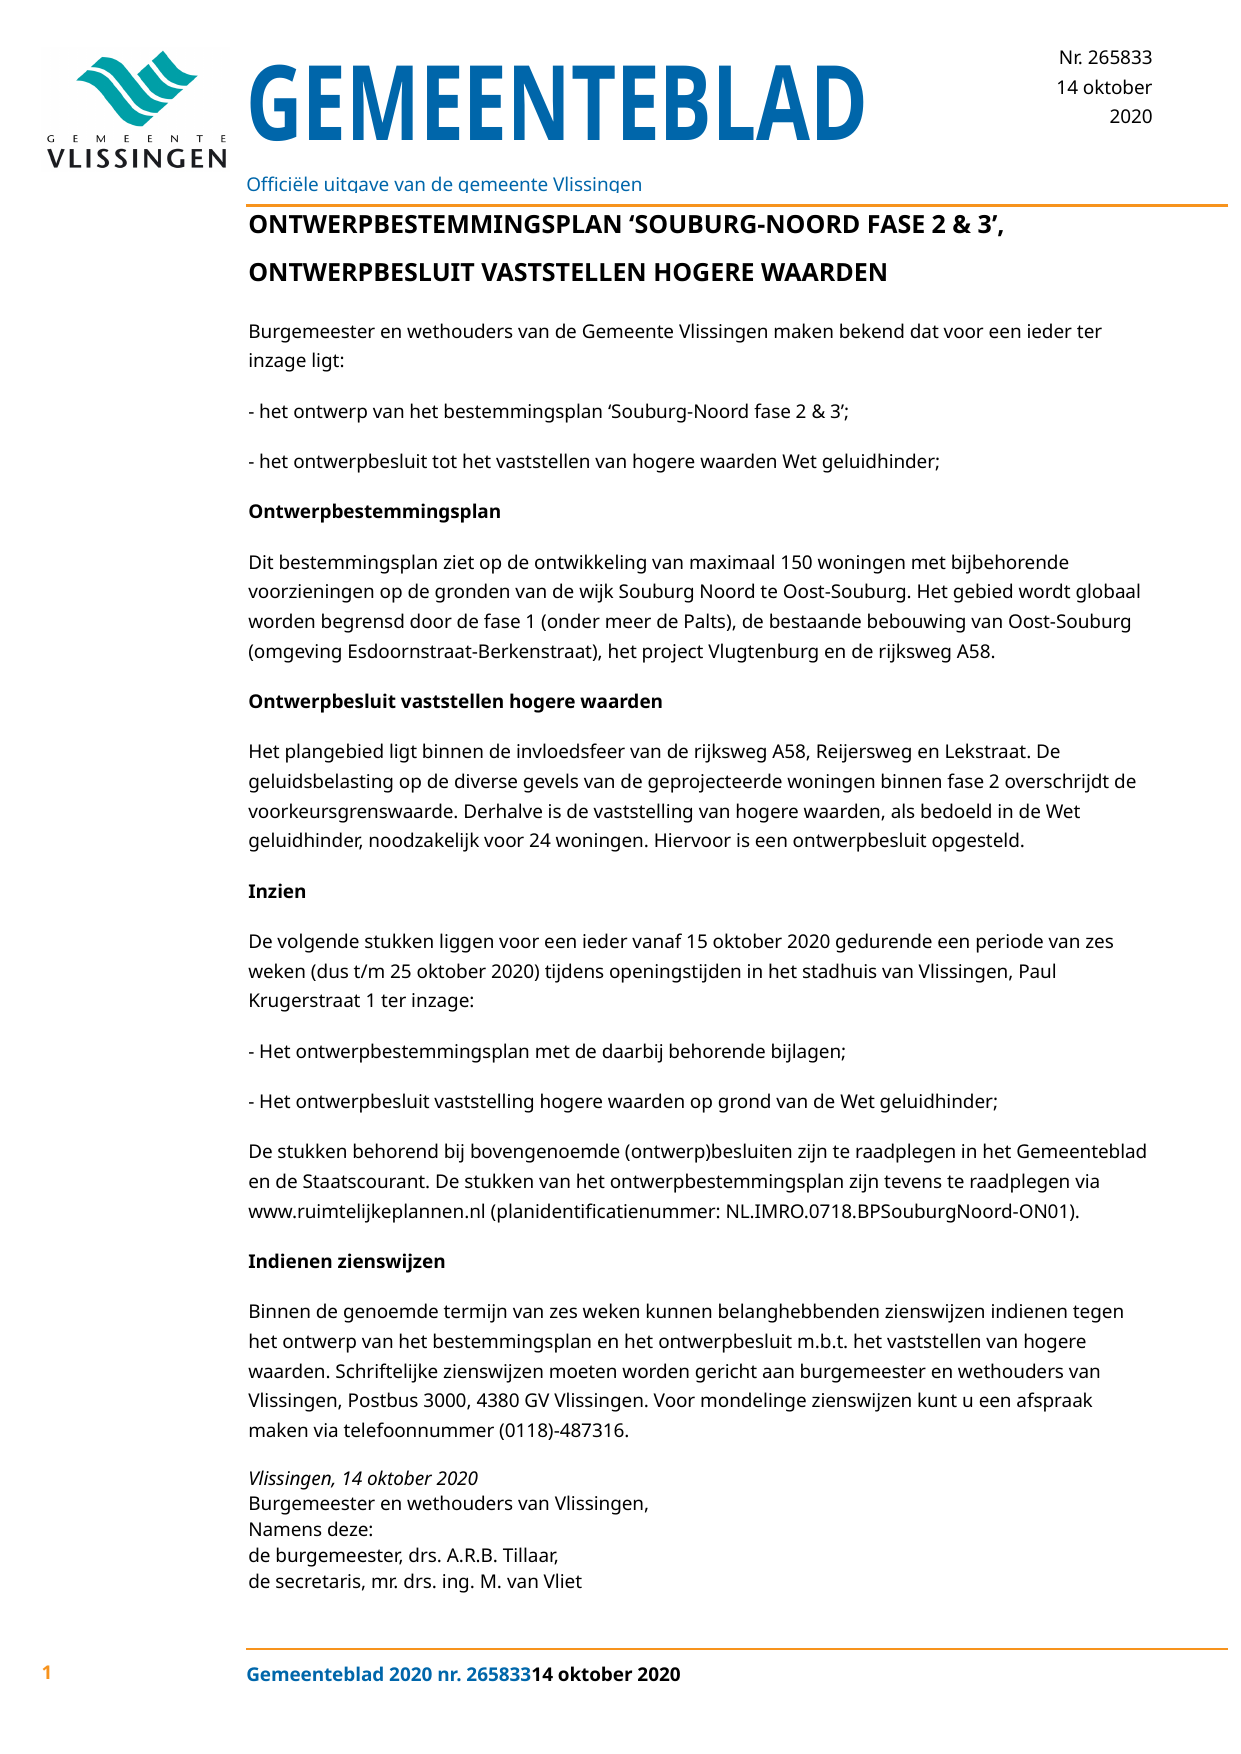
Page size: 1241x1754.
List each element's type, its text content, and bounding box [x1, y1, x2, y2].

text Burgemeester en wethouders van de Gemeente Vlissingen maken bekend dat voor een ieder ter inzage ligt: [248, 318, 1152, 373]
text Inzien [248, 878, 1152, 904]
text de burgemeester, drs. A.R.B. Tillaar, [248, 1542, 1152, 1568]
text Vlissingen, 14 oktober 2020 [248, 1465, 1152, 1491]
text Dit bestemmingsplan ziet op de ontwikkeling van maximaal 150 woningen met bijbehorende voorzieningen op de gronden van de wijk Souburg Noord te Oost-Souburg. Het gebied wordt globaal worden begrensd door de fase 1 (onder meer de Palts), de bestaande bebouwing van Oost-Souburg (omgeving Esdoornstraat-Berkenstraat), het project Vlugtenburg en de rijksweg A58. [248, 549, 1152, 664]
text - Het ontwerpbestemmingsplan met de daarbij behorende bijlagen; [248, 1038, 1152, 1064]
text ONTWERPBESTEMMINGSPLAN ‘SOUBURG-NOORD FASE 2 & 3’, ONTWERPBESLUIT VASTSTELLEN HOGERE WAARDEN [248, 207, 1152, 288]
text Ontwerpbestemmingsplan [248, 499, 1152, 524]
text Binnen de genoemde termijn van zes weken kunnen belanghebbenden zienswijzen indienen tegen het ontwerp van het bestemmingsplan en het ontwerpbesluit m.b.t. het vaststellen van hogere waarden. Schriftelijke zienswijzen moeten worden gericht aan burgemeester en wethouders van Vlissingen, Postbus 3000, 4380 GV Vlissingen. Voor mondelinge zienswijzen kunt u een afspraak maken via telefoonnummer (0118)-487316. [248, 1299, 1152, 1443]
text Het plangebied ligt binnen de invloedsfeer van de rijksweg A58, Reijersweg en Lekstraat. De geluidsbelasting op de diverse gevels van de geprojecteerde woningen binnen fase 2 overschrijdt de voorkeursgrenswaarde. Derhalve is de vaststelling van hogere waarden, als bedoeld in de Wet geluidhinder, noodzakelijk voor 24 woningen. Hiervoor is een ontwerpbesluit opgesteld. [248, 739, 1152, 853]
text - het ontwerpbesluit tot het vaststellen van hogere waarden Wet geluidhinder; [248, 448, 1152, 474]
text Burgemeester en wethouders van Vlissingen, [248, 1491, 1152, 1516]
text Indienen zienswijzen [248, 1248, 1152, 1274]
picture [41, 47, 231, 172]
text De stukken behorend bij bovengenoemde (ontwerp)besluiten zijn te raadplegen in het Gemeenteblad en de Staatscourant. De stukken van het ontwerpbestemmingsplan zijn tevens te raadplegen via www.ruimtelijkeplannen.nl (planidentificatienummer: NL.IMRO.0718.BPSouburgNoord-ON01). [248, 1139, 1152, 1224]
text - het ontwerp van het bestemmingsplan ‘Souburg-Noord fase 2 & 3’; [248, 398, 1152, 424]
text Namens deze: [248, 1516, 1152, 1542]
text De volgende stukken liggen voor een ieder vanaf 15 oktober 2020 gedurende een periode van zes weken (dus t/m 25 oktober 2020) tijdens openingstijden in het stadhuis van Vlissingen, Paul Krugerstraat 1 ter inzage: [248, 928, 1152, 1013]
text - Het ontwerpbesluit vaststelling hogere waarden op grond van de Wet geluidhinder; [248, 1088, 1152, 1114]
text Ontwerpbesluit vaststellen hogere waarden [248, 688, 1152, 714]
text de secretaris, mr. drs. ing. M. van Vliet [248, 1568, 1152, 1593]
